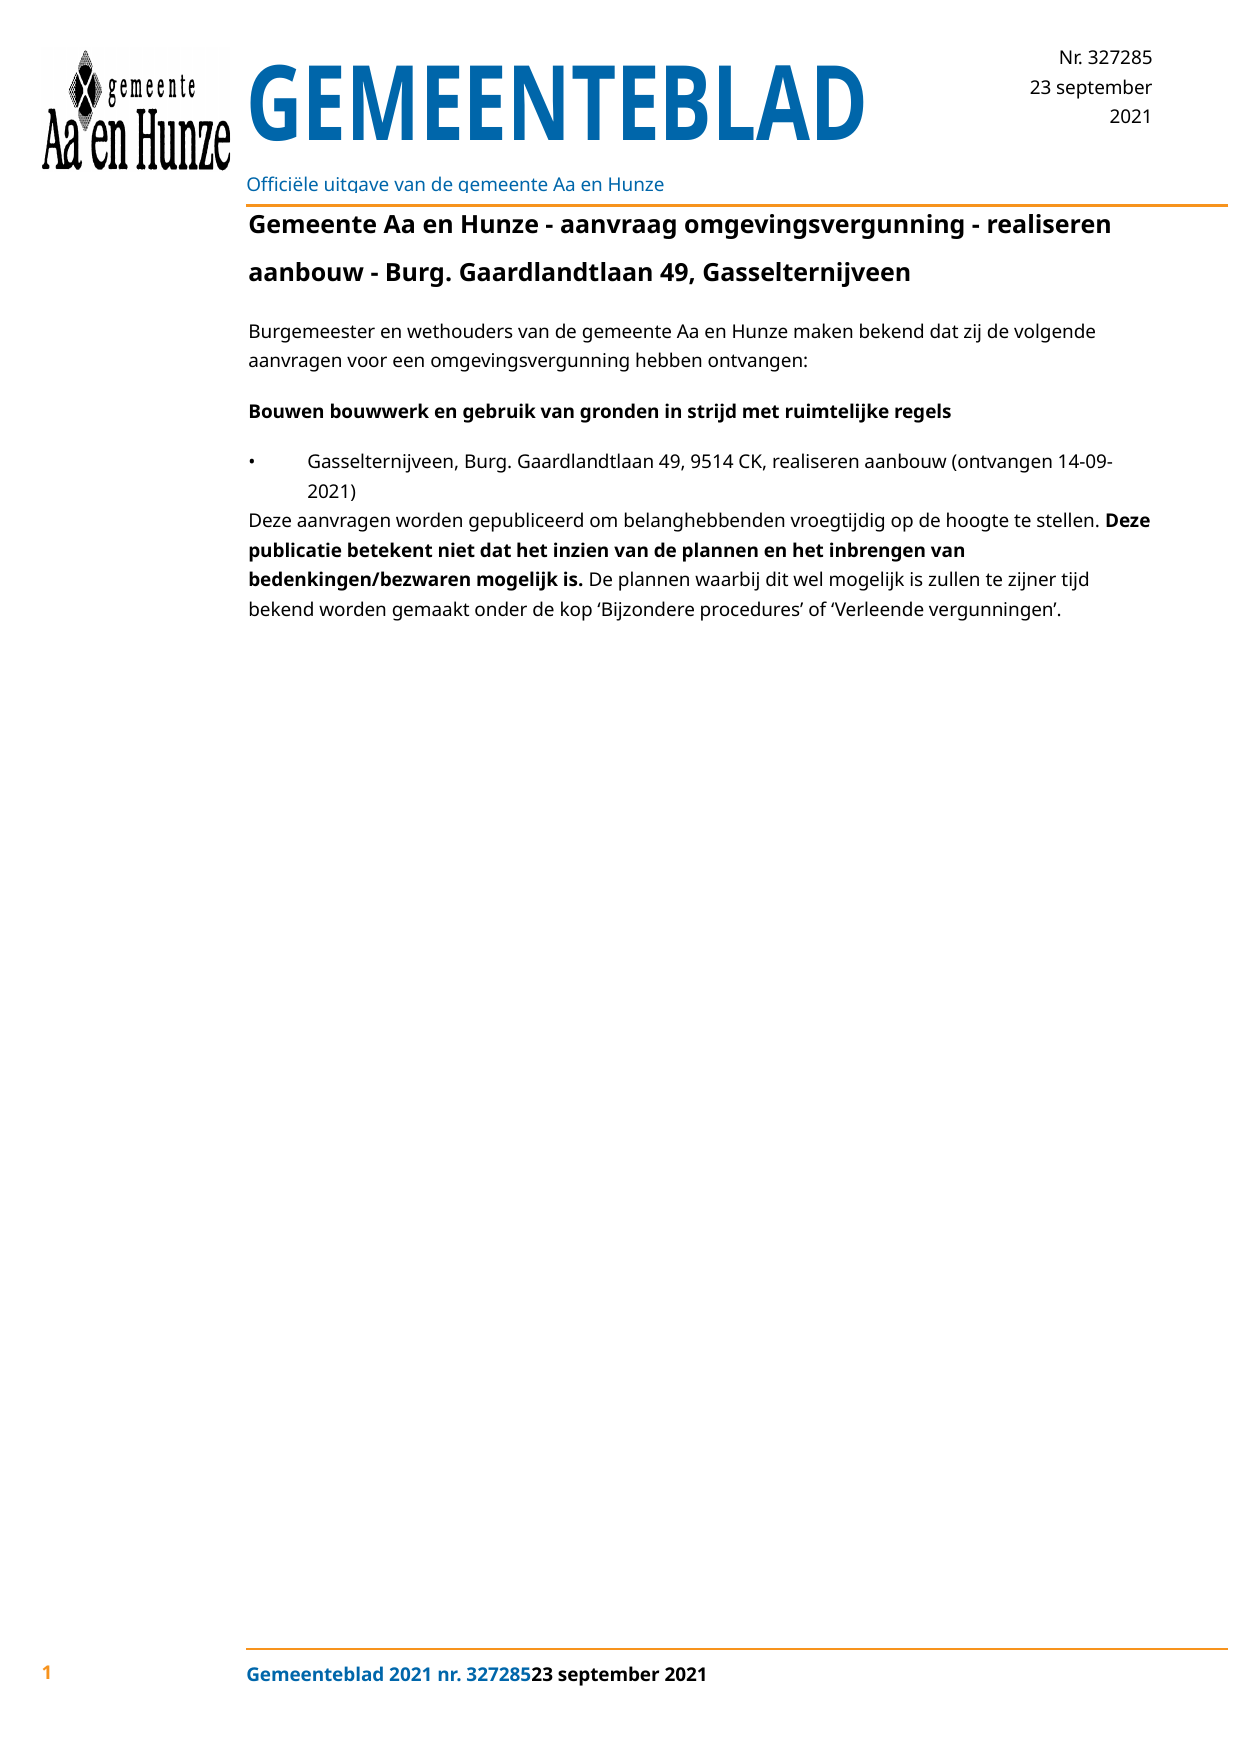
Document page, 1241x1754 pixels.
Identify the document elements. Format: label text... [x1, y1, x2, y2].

picture [41, 47, 231, 172]
text Gemeente Aa en Hunze - aanvraag omgevingsvergunning - realiseren aanbouw - Burg. Gaardlandtlaan 49, Gasselternijveen [248, 207, 1152, 288]
text Burgemeester en wethouders van de gemeente Aa en Hunze maken bekend dat zij de volgende aanvragen voor een omgevingsvergunning hebben ontvangen: [248, 318, 1152, 373]
text Deze aanvragen worden gepubliceerd om belanghebbenden vroegtijdig op de hoogte te stellen. Deze publicatie betekent niet dat het inzien van de plannen en het inbrengen van bedenkingen/bezwaren mogelijk is. De plannen waarbij dit wel mogelijk is zullen te zijner tijd bekend worden gemaakt onder de kop ‘Bijzondere procedures’ of ‘Verleende vergunningen’. [248, 507, 1152, 622]
list Gasselternijveen, Burg. Gaardlandtlaan 49, 9514 CK, realiseren aanbouw (ontvangen 14-09-2021) [248, 448, 1152, 504]
text Bouwen bouwwerk en gebruik van gronden in strijd met ruimtelijke regels [248, 398, 1152, 424]
